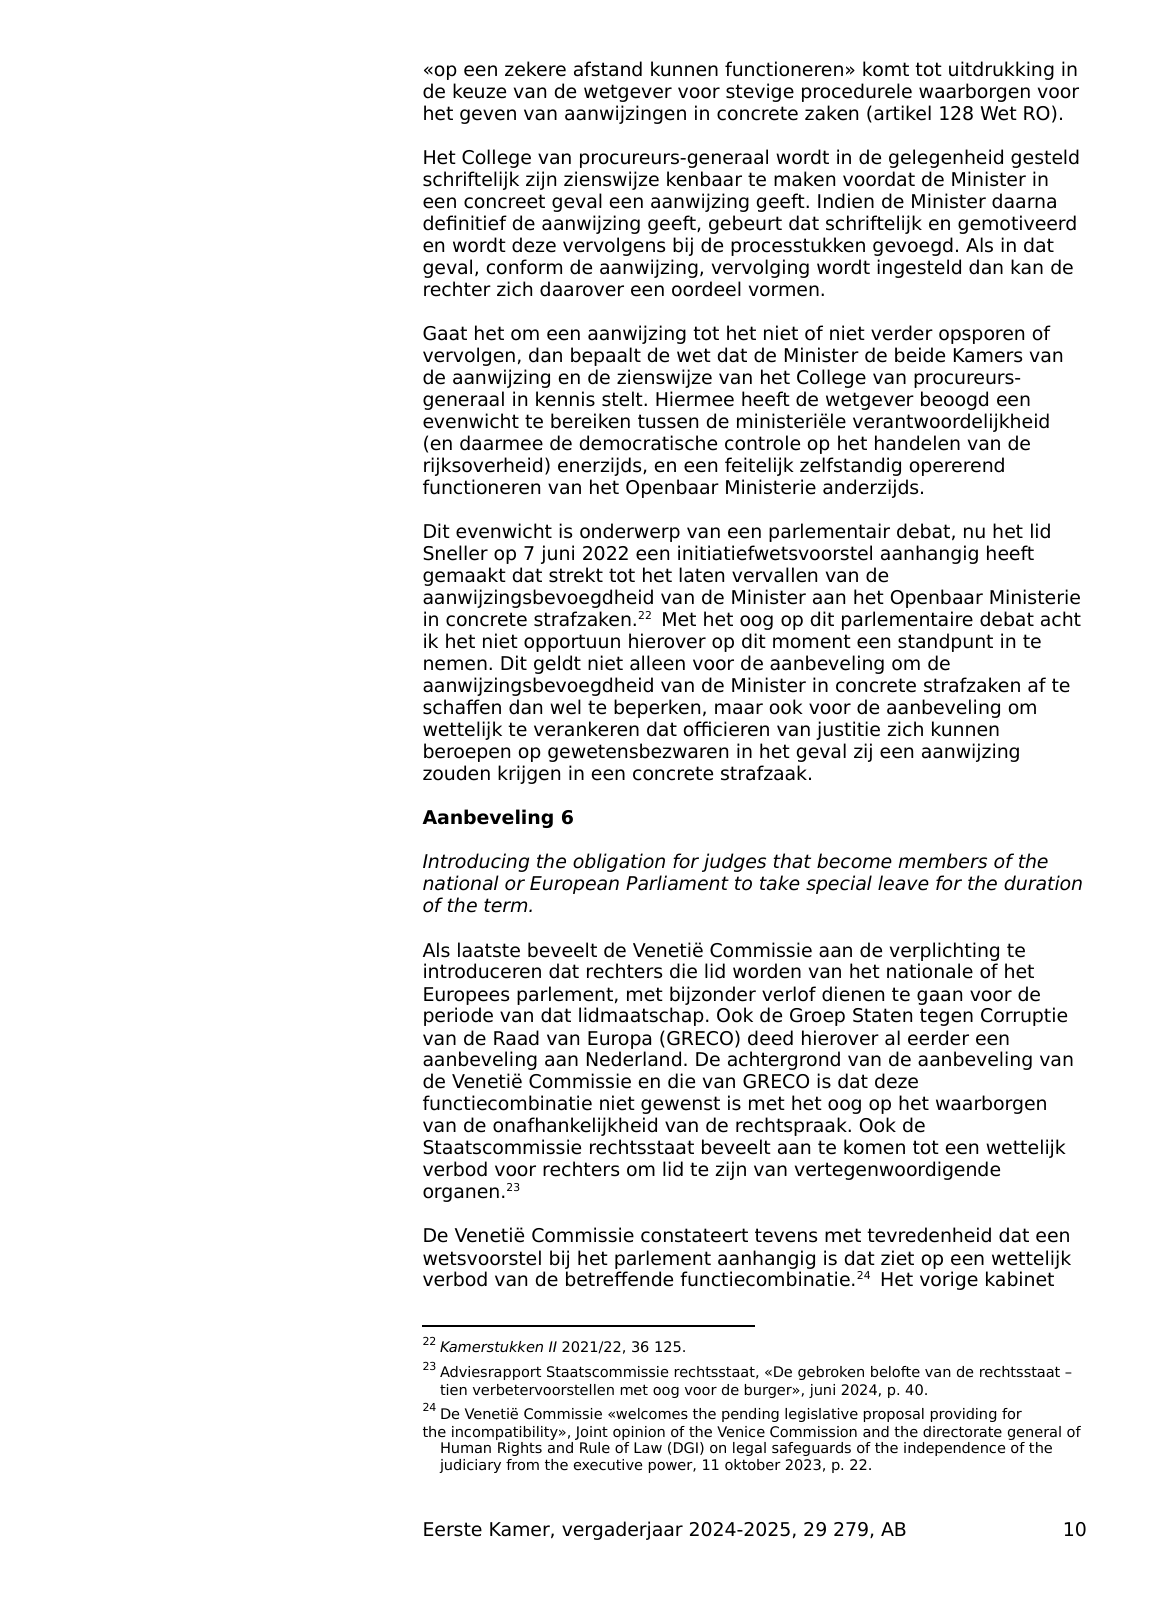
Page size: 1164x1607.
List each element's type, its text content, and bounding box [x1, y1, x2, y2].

text Het College van procureurs-generaal wordt in de gelegenheid gesteld schriftelijk zijn zienswijze kenbaar te maken voordat de Minister in een concreet geval een aanwijzing geeft. Indien de Minister daarna definitief de aanwijzing geeft, gebeurt dat schriftelijk en gemotiveerd en wordt deze vervolgens bij de processtukken gevoegd. Als in dat geval, conform de aanwijzing, vervolging wordt ingesteld dan kan de rechter zich daarover een oordeel vormen. [422, 147, 1087, 301]
text Dit evenwicht is onderwerp van een parlementair debat, nu het lid Sneller op 7 juni 2022 een initiatiefwetsvoorstel aanhangig heeft gemaakt dat strekt tot het laten vervallen van de aanwijzingsbevoegdheid van de Minister aan het Openbaar Ministerie in concrete strafzaken. Met het oog op dit parlementaire debat acht ik het niet opportuun hierover op dit moment een standpunt in te nemen. Dit geldt niet alleen voor de aanbeveling om de aanwijzingsbevoegdheid van de Minister in concrete strafzaken af te schaffen dan wel te beperken, maar ook voor de aanbeveling om wettelijk te verankeren dat officieren van justitie zich kunnen beroepen op gewetensbezwaren in het geval zij een aanwijzing zouden krijgen in een concrete strafzaak. [422, 521, 1087, 785]
text De Venetië Commissie constateert tevens met tevredenheid dat een wetsvoorstel bij het parlement aanhangig is dat ziet op een wettelijk verbod van de betreffende functiecombinatie. Het vorige kabinet [422, 1225, 1087, 1291]
text Introducing the obligation for judges that become members of the national or European Parliament to take special leave for the duration of the term. [422, 851, 1087, 917]
text Kamerstukken II 2021/22, 36 125. [422, 1335, 1087, 1357]
text Als laatste beveelt de Venetië Commissie aan de verplichting te introduceren dat rechters die lid worden van het nationale of het Europees parlement, met bijzonder verlof dienen te gaan voor de periode van dat lidmaatschap. Ook de Groep Staten tegen Corruptie van de Raad van Europa (GRECO) deed hierover al eerder een aanbeveling aan Nederland. De achtergrond van de aanbeveling van de Venetië Commissie en die van GRECO is dat deze functiecombinatie niet gewenst is met het oog op het waarborgen van de onafhankelijkheid van de rechtspraak. Ook de Staatscommissie rechtsstaat beveelt aan te komen tot een wettelijk verbod voor rechters om lid te zijn van vertegenwoordigende organen. [422, 939, 1087, 1203]
text «op een zekere afstand kunnen functioneren» komt tot uitdrukking in de keuze van de wetgever voor stevige procedurele waarborgen voor het geven van aanwijzingen in concrete zaken (artikel 128 Wet RO). [422, 59, 1087, 125]
text the incompatibility», Joint opinion of the Venice Commission and the directorate general of Human Rights and Rule of Law (DGI) on legal safeguards of the independence of the judiciary from the executive power, 11 oktober 2023, p. 22. [422, 1424, 1087, 1474]
subtitle Aanbeveling 6 [422, 807, 1087, 829]
text Gaat het om een aanwijzing tot het niet of niet verder opsporen of vervolgen, dan bepaalt de wet dat de Minister de beide Kamers van de aanwijzing en de zienswijze van het College van procureurs-generaal in kennis stelt. Hiermee heeft de wetgever beoogd een evenwicht te bereiken tussen de ministeriële verantwoordelijkheid (en daarmee de democratische controle op het handelen van de rijksoverheid) enerzijds, en een feitelijk zelfstandig opererend functioneren van het Openbaar Ministerie anderzijds. [422, 323, 1087, 499]
text Adviesrapport Staatscommissie rechtsstaat, «De gebroken belofte van de rechtsstaat – tien verbetervoorstellen met oog voor de burger», juni 2024, p. 40. [422, 1360, 1087, 1399]
text De Venetië Commissie «welcomes the pending legislative proposal providing for [422, 1402, 1087, 1424]
